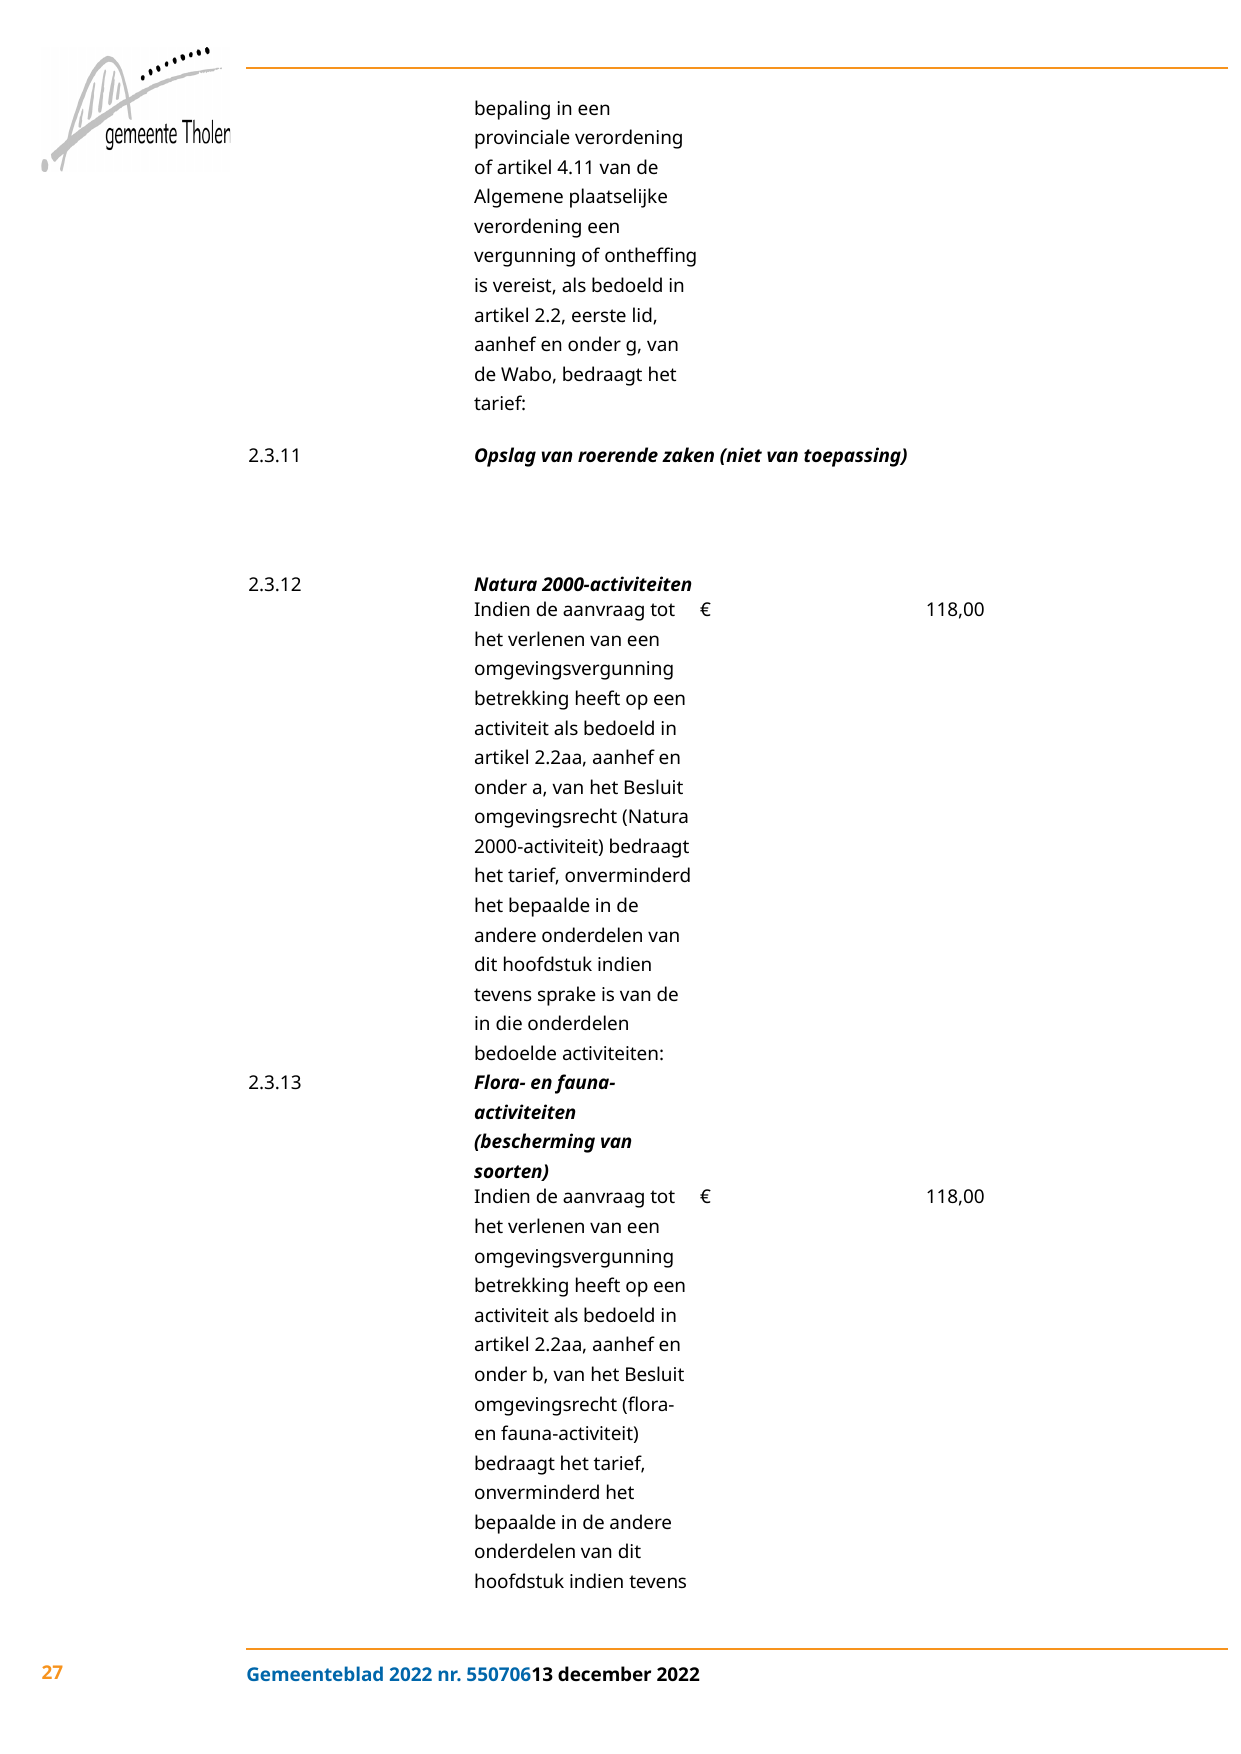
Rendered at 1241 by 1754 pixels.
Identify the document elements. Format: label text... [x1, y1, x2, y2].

table_header [700, 1069, 1152, 1184]
table_cell [926, 416, 1152, 442]
table_cell [926, 571, 1152, 596]
table_cell [248, 416, 474, 442]
table_cell [474, 519, 926, 545]
table_cell [248, 596, 474, 1066]
table_cell [474, 494, 926, 519]
table_cell [248, 1184, 474, 1594]
table_cell € [700, 596, 926, 1066]
table_cell [248, 519, 474, 545]
table_cell [926, 468, 1152, 493]
table_cell 118,00 [926, 596, 1152, 1066]
table_cell [474, 468, 926, 493]
table_cell Opslag van roerende zaken (niet van toepassing) [474, 442, 926, 468]
table_cell 2.3.12 [248, 571, 474, 596]
table_cell [248, 468, 474, 493]
table_cell [926, 494, 1152, 519]
table_cell Indien de aanvraag tot het verlenen van een omgevingsvergunning betrekking heeft op een activiteit als bedoeld in artikel 2.2aa, aanhef en onder a, van het Besluit omgevingsrecht (Natura 2000-activiteit) bedraagt het tarief, onverminderd het bepaalde in de andere onderdelen van dit hoofdstuk indien tevens sprake is van de in die onderdelen bedoelde activiteiten: [474, 596, 700, 1066]
table_header 2.3.13 [248, 1069, 474, 1184]
table_cell [926, 442, 1152, 468]
table_cell € [700, 1184, 926, 1594]
table_cell [926, 545, 1152, 571]
table_cell [248, 494, 474, 519]
table_cell [248, 95, 474, 416]
picture [41, 47, 231, 172]
table_cell 118,00 [926, 1184, 1152, 1594]
table_cell [248, 545, 474, 571]
table_cell Indien de aanvraag tot het verlenen van een omgevingsvergunning betrekking heeft op een activiteit als bedoeld in artikel 2.2aa, aanhef en onder b, van het Besluit omgevingsrecht (flora- en fauna-activiteit) bedraagt het tarief, onverminderd het bepaalde in de andere onderdelen van dit hoofdstuk indien tevens [474, 1184, 700, 1594]
table_cell [926, 95, 1152, 416]
table_cell Natura 2000-activiteiten [474, 571, 926, 596]
table_cell [474, 545, 926, 571]
table_cell bepaling in een provinciale verordening of artikel 4.11 van de Algemene plaatselijke verordening een vergunning of ontheffing is vereist, als bedoeld in artikel 2.2, eerste lid, aanhef en onder g, van de Wabo, bedraagt het tarief: [474, 95, 700, 416]
table_cell [700, 95, 926, 416]
table_cell [926, 519, 1152, 545]
table_cell [474, 416, 926, 442]
table_header Flora- en fauna-activiteiten (bescherming van soorten) [474, 1069, 700, 1184]
table_cell 2.3.11 [248, 442, 474, 468]
